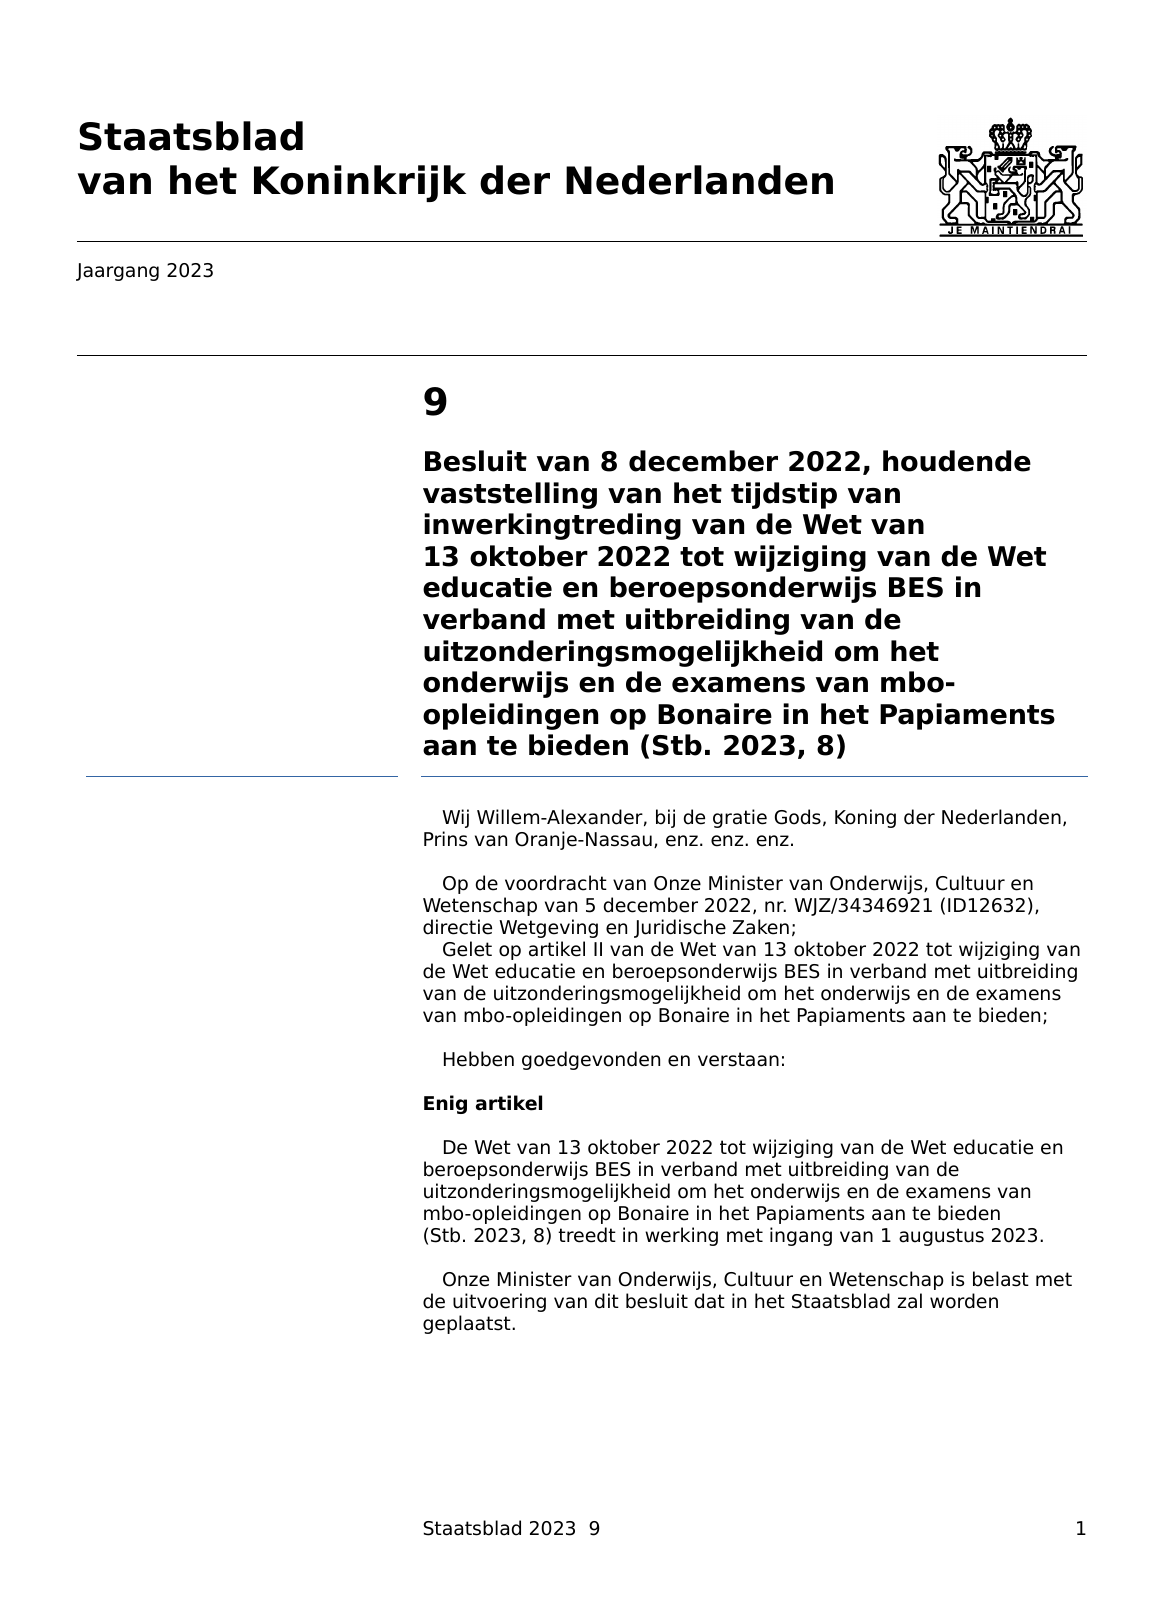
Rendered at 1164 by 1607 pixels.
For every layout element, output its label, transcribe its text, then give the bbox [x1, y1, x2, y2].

text Gelet op artikel II van de Wet van 13 oktober 2022 tot wijziging van de Wet educatie en beroepsonderwijs BES in verband met uitbreiding van de uitzonderingsmogelijkheid om het onderwijs en de examens van mbo-opleidingen op Bonaire in het Papiaments aan te bieden; [422, 939, 1087, 1027]
subtitle Enig artikel [422, 1093, 1087, 1115]
table_cell Jaargang 2023 [77, 242, 1087, 355]
table_header [886, 100, 1087, 241]
text Onze Minister van Onderwijs, Cultuur en Wetenschap is belast met de uitvoering van dit besluit dat in het Staatsblad zal worden geplaatst. [422, 1269, 1087, 1335]
text Hebben goedgevonden en verstaan: [422, 1049, 1087, 1071]
text De Wet van 13 oktober 2022 tot wijziging van de Wet educatie en beroepsonderwijs BES in verband met uitbreiding van de uitzonderingsmogelijkheid om het onderwijs en de examens van mbo-opleidingen op Bonaire in het Papiaments aan te bieden (Stb. 2023, 8) treedt in werking met ingang van 1 augustus 2023. [422, 1137, 1087, 1247]
subtitle 9 [422, 381, 1087, 424]
text Op de voordracht van Onze Minister van Onderwijs, Cultuur en Wetenschap van 5 december 2022, nr. WJZ/34346921 (ID12632), directie Wetgeving en Juridische Zaken; [422, 873, 1087, 939]
text Wij Willem-Alexander, bij de gratie Gods, Koning der Nederlanden, Prins van Oranje-Nassau, enz. enz. enz. [422, 807, 1087, 851]
table_header Staatsblad van het Koninkrijk der Nederlanden [77, 100, 886, 241]
picture [936, 115, 1087, 240]
text Besluit van 8 december 2022, houdende vaststelling van het tijdstip van inwerkingtreding van de Wet van 13 oktober 2022 tot wijziging van de Wet educatie en beroepsonderwijs BES in verband met uitbreiding van de uitzonderingsmogelijkheid om het onderwijs en de examens van mbo-opleidingen op Bonaire in het Papiaments aan te bieden (Stb. 2023, 8) [422, 447, 1087, 762]
